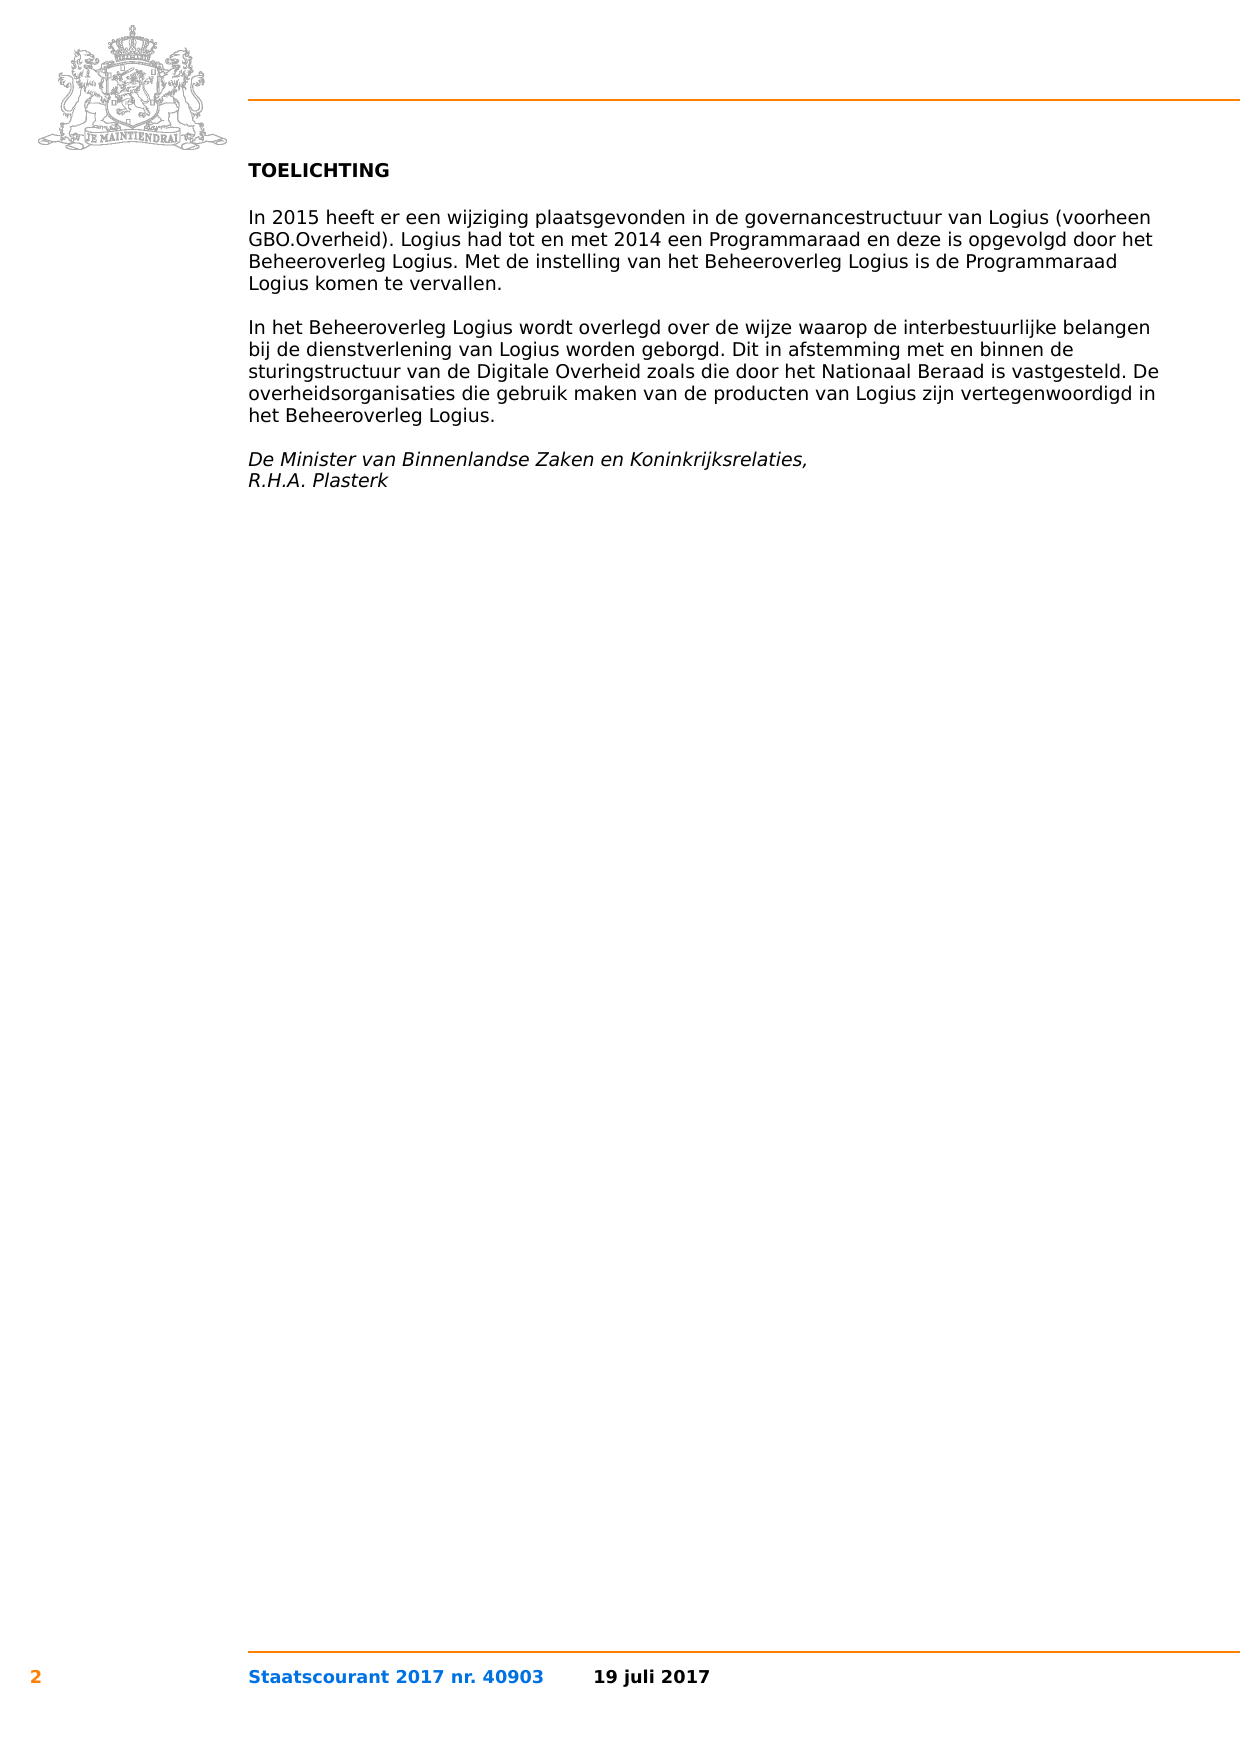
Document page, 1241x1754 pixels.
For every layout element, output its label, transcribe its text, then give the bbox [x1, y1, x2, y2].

picture [38, 25, 227, 150]
text In 2015 heeft er een wijziging plaatsgevonden in de governancestructuur van Logius (voorheen GBO.Overheid). Logius had tot en met 2014 een Programmaraad en deze is opgevolgd door het Beheeroverleg Logius. Met de instelling van het Beheeroverleg Logius is de Programmaraad Logius komen te vervallen. [248, 207, 1163, 295]
subtitle TOELICHTING [248, 160, 1163, 182]
text De Minister van Binnenlandse Zaken en Koninkrijksrelaties, R.H.A. Plasterk [248, 448, 1163, 492]
text In het Beheeroverleg Logius wordt overlegd over de wijze waarop de interbestuurlijke belangen bij de dienstverlening van Logius worden geborgd. Dit in afstemming met en binnen de sturingstructuur van de Digitale Overheid zoals die door het Nationaal Beraad is vastgesteld. De overheidsorganisaties die gebruik maken van de producten van Logius zijn vertegenwoordigd in het Beheeroverleg Logius. [248, 317, 1163, 427]
